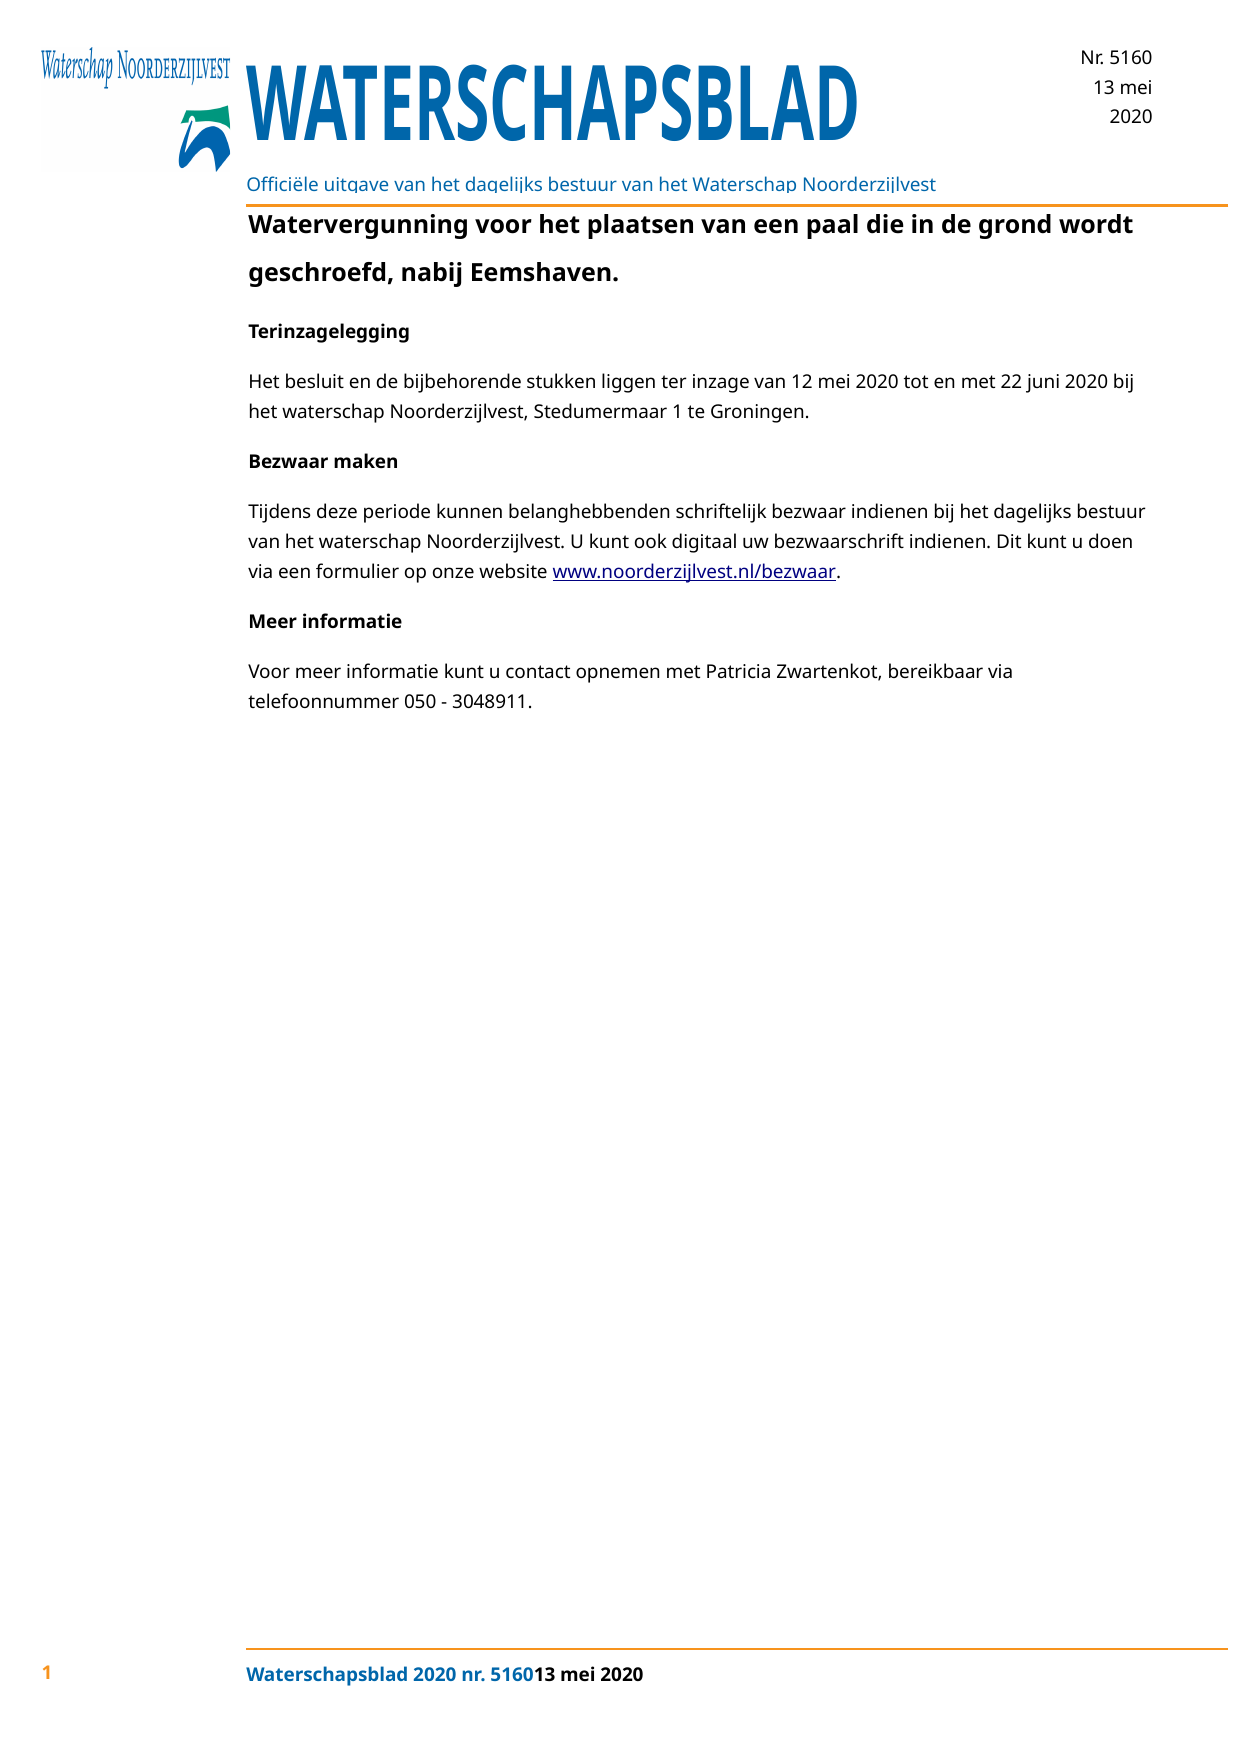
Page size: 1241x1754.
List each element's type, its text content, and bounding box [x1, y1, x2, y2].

text Meer informatie [248, 608, 1152, 634]
text Terinzagelegging [248, 318, 1152, 344]
picture [41, 47, 231, 172]
text Bezwaar maken [248, 448, 1152, 474]
text Tijdens deze periode kunnen belanghebbenden schriftelijk bezwaar indienen bij het dagelijks bestuur van het waterschap Noorderzijlvest. U kunt ook digitaal uw bezwaarschrift indienen. Dit kunt u doen via een formulier op onze website www.noorderzijlvest.nl/bezwaar. [248, 499, 1152, 584]
text Voor meer informatie kunt u contact opnemen met Patricia Zwartenkot, bereikbaar via telefoonnummer 050 - 3048911. [248, 659, 1152, 714]
text Watervergunning voor het plaatsen van een paal die in de grond wordt geschroefd, nabij Eemshaven. [248, 207, 1152, 288]
text Het besluit en de bijbehorende stukken liggen ter inzage van 12 mei 2020 tot en met 22 juni 2020 bij het waterschap Noorderzijlvest, Stedumermaar 1 te Groningen. [248, 368, 1152, 424]
